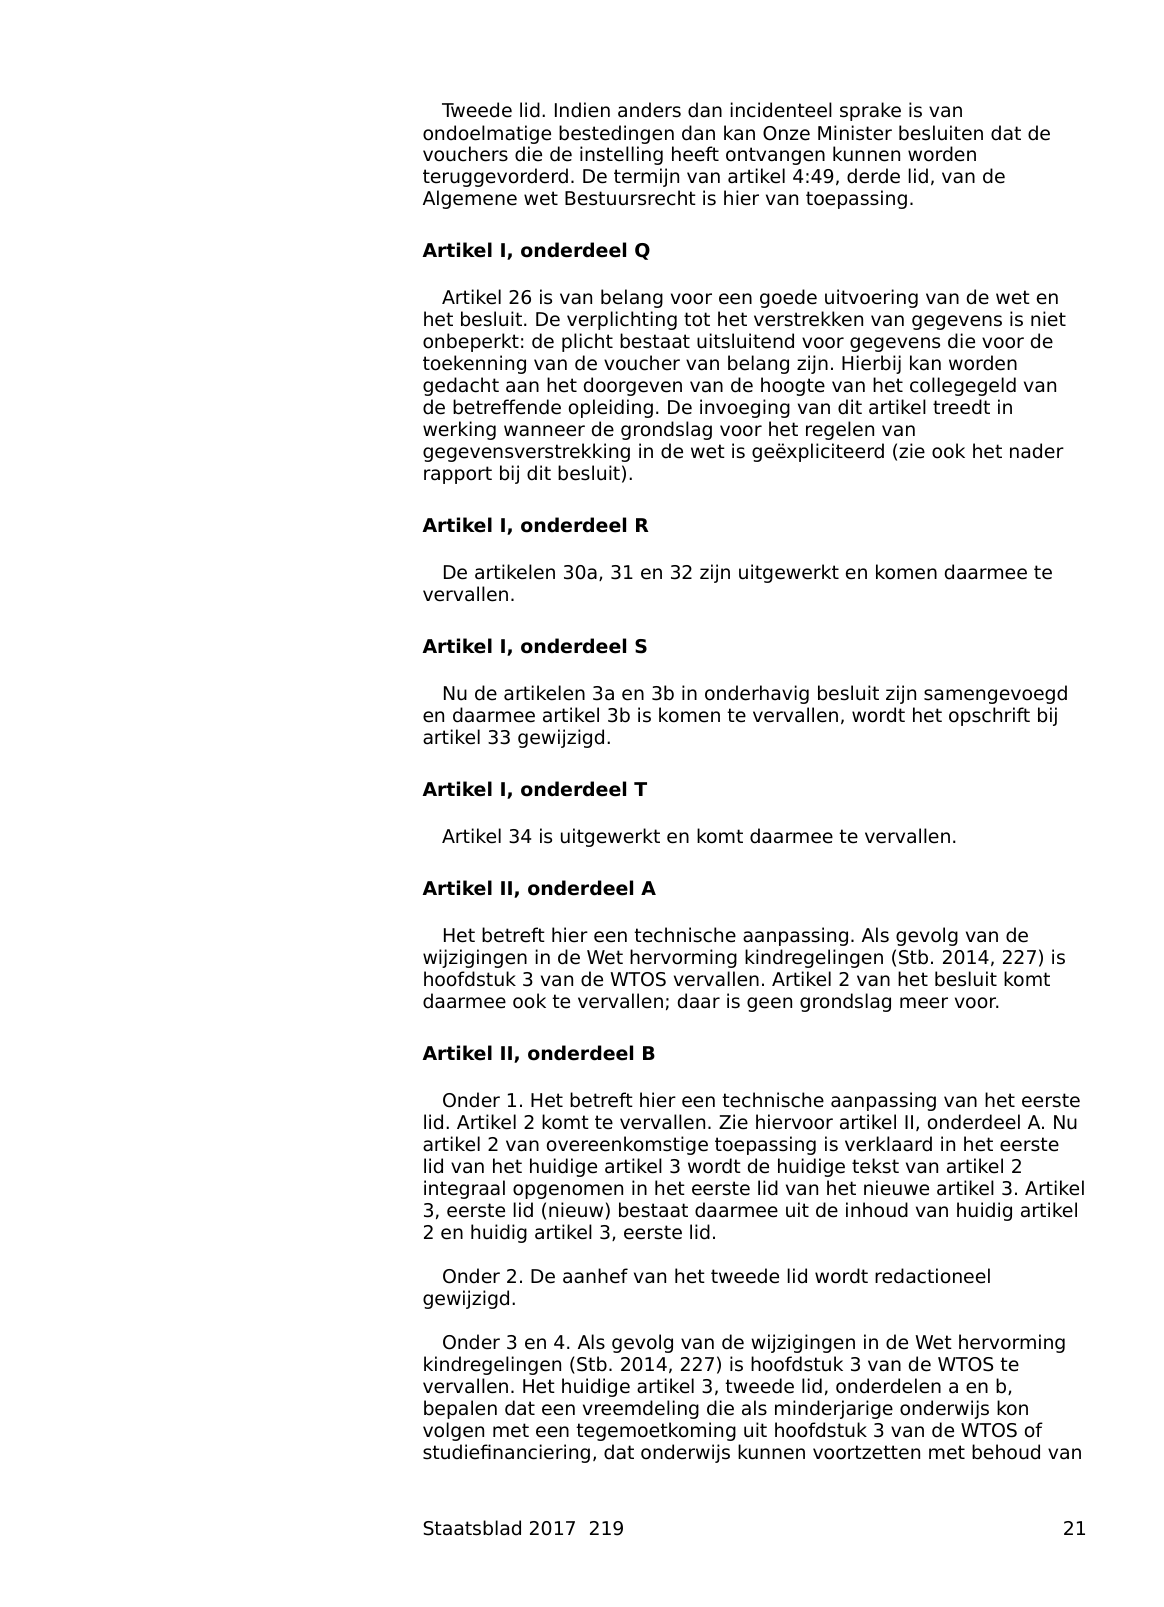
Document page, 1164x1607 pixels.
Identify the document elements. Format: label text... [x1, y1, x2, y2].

text Artikel 34 is uitgewerkt en komt daarmee te vervallen. [422, 826, 1087, 848]
subtitle Artikel I, onderdeel Q [422, 240, 1087, 262]
subtitle Artikel I, onderdeel S [422, 636, 1087, 658]
text De artikelen 30a, 31 en 32 zijn uitgewerkt en komen daarmee te vervallen. [422, 562, 1087, 606]
subtitle Artikel I, onderdeel T [422, 779, 1087, 801]
text Het betreft hier een technische aanpassing. Als gevolg van de wijzigingen in de Wet hervorming kindregelingen (Stb. 2014, 227) is hoofdstuk 3 van de WTOS vervallen. Artikel 2 van het besluit komt daarmee ook te vervallen; daar is geen grondslag meer voor. [422, 925, 1087, 1013]
subtitle Artikel I, onderdeel R [422, 515, 1087, 537]
text Onder 1. Het betreft hier een technische aanpassing van het eerste lid. Artikel 2 komt te vervallen. Zie hiervoor artikel II, onderdeel A. Nu artikel 2 van overeenkomstige toepassing is verklaard in het eerste lid van het huidige artikel 3 wordt de huidige tekst van artikel 2 integraal opgenomen in het eerste lid van het nieuwe artikel 3. Artikel 3, eerste lid (nieuw) bestaat daarmee uit de inhoud van huidig artikel 2 en huidig artikel 3, eerste lid. [422, 1090, 1087, 1244]
text Artikel 26 is van belang voor een goede uitvoering van de wet en het besluit. De verplichting tot het verstrekken van gegevens is niet onbeperkt: de plicht bestaat uitsluitend voor gegevens die voor de toekenning van de voucher van belang zijn. Hierbij kan worden gedacht aan het doorgeven van de hoogte van het collegegeld van de betreffende opleiding. De invoeging van dit artikel treedt in werking wanneer de grondslag voor het regelen van gegevensverstrekking in de wet is geëxpliciteerd (zie ook het nader rapport bij dit besluit). [422, 287, 1087, 485]
text Onder 2. De aanhef van het tweede lid wordt redactioneel gewijzigd. [422, 1266, 1087, 1310]
text Onder 3 en 4. Als gevolg van de wijzigingen in de Wet hervorming kindregelingen (Stb. 2014, 227) is hoofdstuk 3 van de WTOS te vervallen. Het huidige artikel 3, tweede lid, onderdelen a en b, bepalen dat een vreemdeling die als minderjarige onderwijs kon volgen met een tegemoetkoming uit hoofdstuk 3 van de WTOS of studiefinanciering, dat onderwijs kunnen voortzetten met behoud van [422, 1332, 1087, 1464]
subtitle Artikel II, onderdeel B [422, 1043, 1087, 1065]
subtitle Artikel II, onderdeel A [422, 878, 1087, 900]
text Tweede lid. Indien anders dan incidenteel sprake is van ondoelmatige bestedingen dan kan Onze Minister besluiten dat de vouchers die de instelling heeft ontvangen kunnen worden teruggevorderd. De termijn van artikel 4:49, derde lid, van de Algemene wet Bestuursrecht is hier van toepassing. [422, 100, 1087, 210]
text Nu de artikelen 3a en 3b in onderhavig besluit zijn samengevoegd en daarmee artikel 3b is komen te vervallen, wordt het opschrift bij artikel 33 gewijzigd. [422, 683, 1087, 749]
